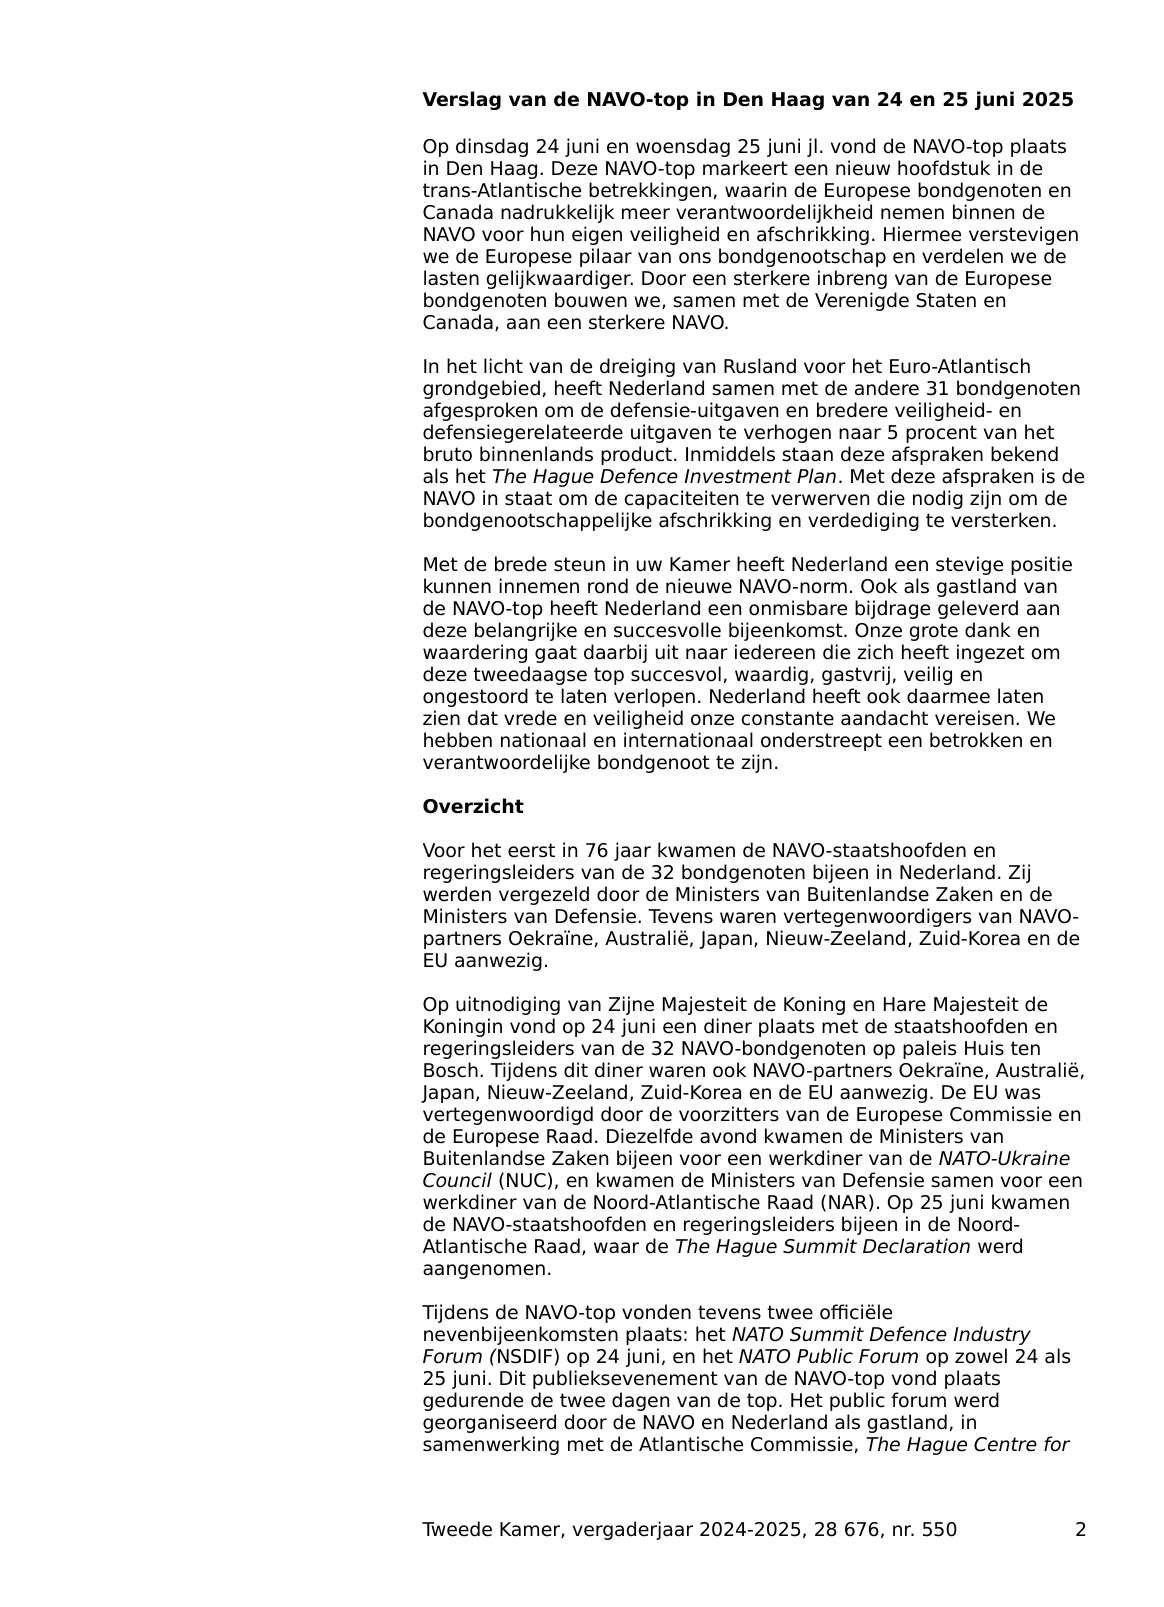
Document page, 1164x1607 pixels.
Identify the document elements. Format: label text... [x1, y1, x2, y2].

text Met de brede steun in uw Kamer heeft Nederland een stevige positie kunnen innemen rond de nieuwe NAVO-norm. Ook als gastland van de NAVO-top heeft Nederland een onmisbare bijdrage geleverd aan deze belangrijke en succesvolle bijeenkomst. Onze grote dank en waardering gaat daarbij uit naar iedereen die zich heeft ingezet om deze tweedaagse top succesvol, waardig, gastvrij, veilig en ongestoord te laten verlopen. Nederland heeft ook daarmee laten zien dat vrede en veiligheid onze constante aandacht vereisen. We hebben nationaal en internationaal onderstreept een betrokken en verantwoordelijke bondgenoot te zijn. [422, 554, 1087, 774]
text Voor het eerst in 76 jaar kwamen de NAVO-staatshoofden en regeringsleiders van de 32 bondgenoten bijeen in Nederland. Zij werden vergezeld door de Ministers van Buitenlandse Zaken en de Ministers van Defensie. Tevens waren vertegenwoordigers van NAVO-partners Oekraïne, Australië, Japan, Nieuw-Zeeland, Zuid-Korea en de EU aanwezig. [422, 840, 1087, 972]
subtitle Overzicht [422, 796, 1087, 818]
text Tijdens de NAVO-top vonden tevens twee officiële nevenbijeenkomsten plaats: het NATO Summit Defence Industry Forum (NSDIF) op 24 juni, en het NATO Public Forum op zowel 24 als 25 juni. Dit publieksevenement van de NAVO-top vond plaats gedurende de twee dagen van de top. Het public forum werd georganiseerd door de NAVO en Nederland als gastland, in samenwerking met de Atlantische Commissie, The Hague Centre for [422, 1302, 1087, 1456]
text In het licht van de dreiging van Rusland voor het Euro-Atlantisch grondgebied, heeft Nederland samen met de andere 31 bondgenoten afgesproken om de defensie-uitgaven en bredere veiligheid- en defensiegerelateerde uitgaven te verhogen naar 5 procent van het bruto binnenlands product. Inmiddels staan deze afspraken bekend als het The Hague Defence Investment Plan. Met deze afspraken is de NAVO in staat om de capaciteiten te verwerven die nodig zijn om de bondgenootschappelijke afschrikking en verdediging te versterken. [422, 356, 1087, 532]
text Op dinsdag 24 juni en woensdag 25 juni jl. vond de NAVO-top plaats in Den Haag. Deze NAVO-top markeert een nieuw hoofdstuk in de trans-Atlantische betrekkingen, waarin de Europese bondgenoten en Canada nadrukkelijk meer verantwoordelijkheid nemen binnen de NAVO voor hun eigen veiligheid en afschrikking. Hiermee verstevigen we de Europese pilaar van ons bondgenootschap en verdelen we de lasten gelijkwaardiger. Door een sterkere inbreng van de Europese bondgenoten bouwen we, samen met de Verenigde Staten en Canada, aan een sterkere NAVO. [422, 136, 1087, 334]
text Op uitnodiging van Zijne Majesteit de Koning en Hare Majesteit de Koningin vond op 24 juni een diner plaats met de staatshoofden en regeringsleiders van de 32 NAVO-bondgenoten op paleis Huis ten Bosch. Tijdens dit diner waren ook NAVO-partners Oekraïne, Australië, Japan, Nieuw-Zeeland, Zuid-Korea en de EU aanwezig. De EU was vertegenwoordigd door de voorzitters van de Europese Commissie en de Europese Raad. Diezelfde avond kwamen de Ministers van Buitenlandse Zaken bijeen voor een werkdiner van de NATO-Ukraine Council (NUC), en kwamen de Ministers van Defensie samen voor een werkdiner van de Noord-Atlantische Raad (NAR). Op 25 juni kwamen de NAVO-staatshoofden en regeringsleiders bijeen in de Noord-Atlantische Raad, waar de The Hague Summit Declaration werd aangenomen. [422, 994, 1087, 1280]
subtitle Verslag van de NAVO-top in Den Haag van 24 en 25 juni 2025 [422, 89, 1087, 111]
